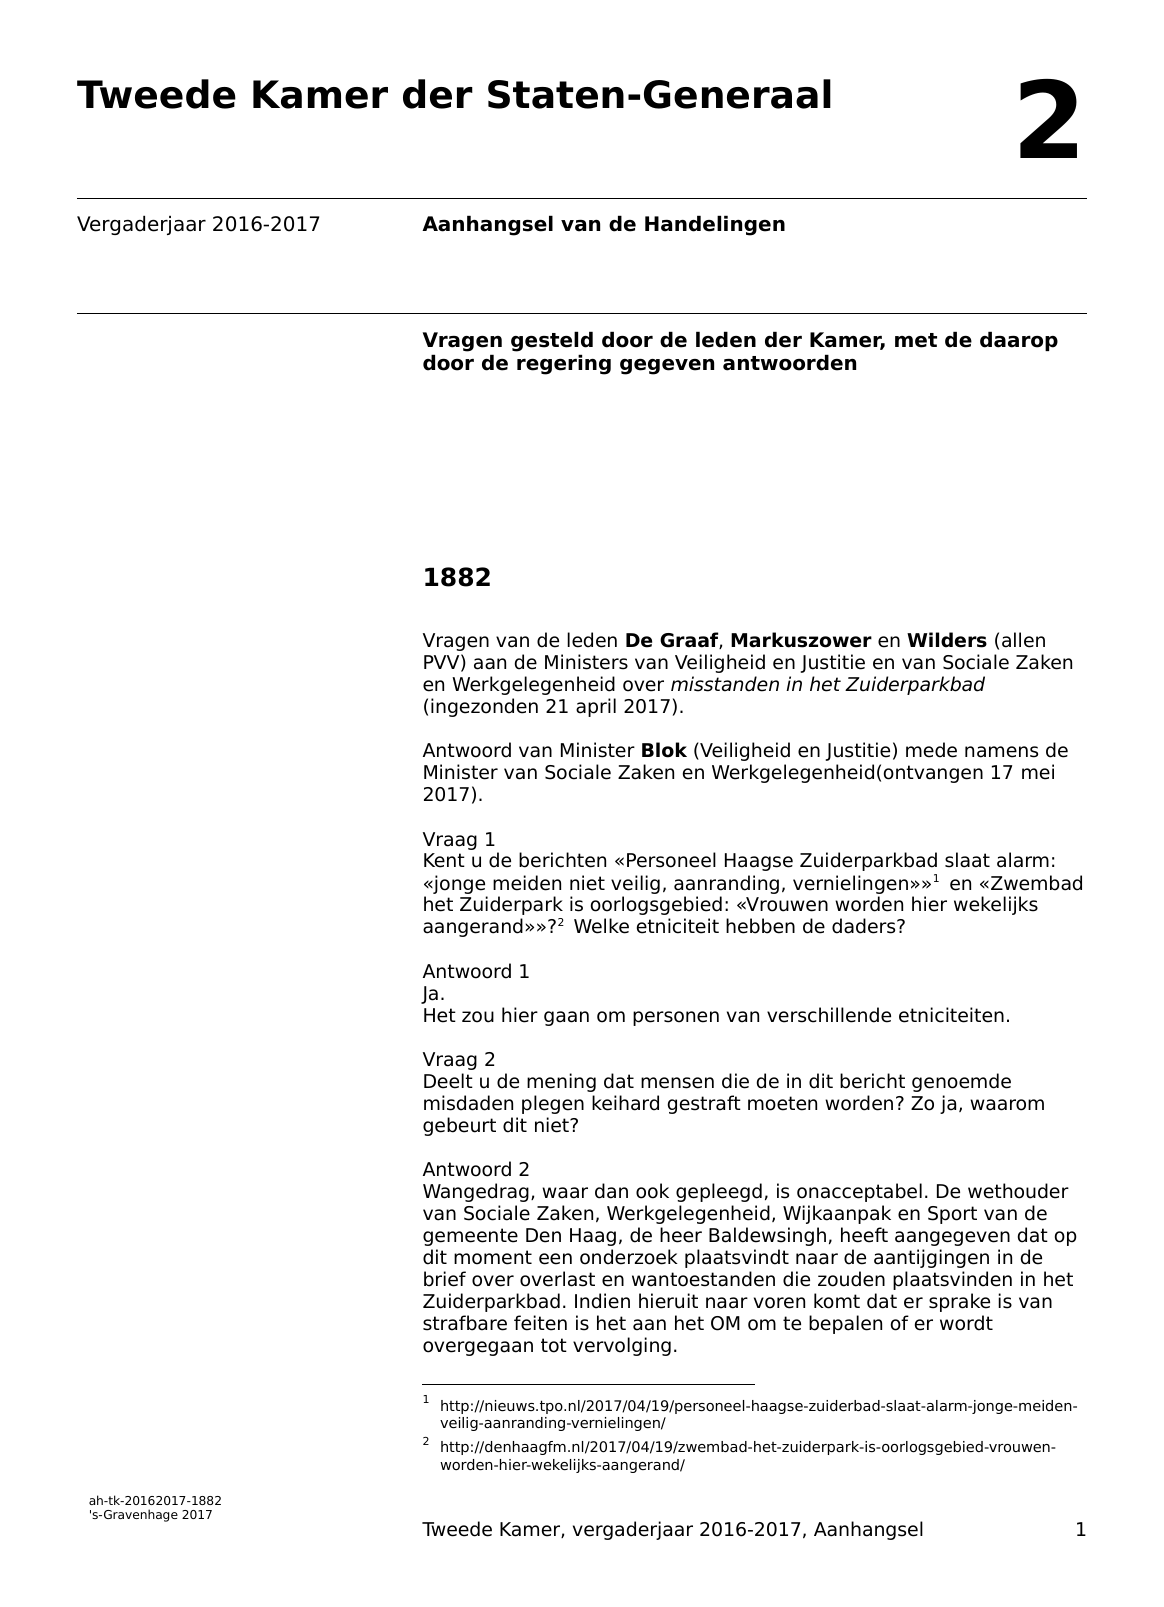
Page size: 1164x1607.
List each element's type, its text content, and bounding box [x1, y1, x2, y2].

text Het zou hier gaan om personen van verschillende etniciteiten. [422, 1004, 1087, 1026]
text 's-Gravenhage 2017 [88, 1508, 323, 1522]
text Kent u de berichten «Personeel Haagse Zuiderparkbad slaat alarm: «jonge meiden niet veilig, aanranding, vernielingen»» en «Zwembad het Zuiderpark is oorlogsgebied: «Vrouwen worden hier wekelijks aangerand»»? Welke etniciteit hebben de daders? [422, 850, 1087, 938]
text Vragen van de leden De Graaf, Markuszower en Wilders (allen PVV) aan de Ministers van Veiligheid en Justitie en van Sociale Zaken en Werkgelegenheid over misstanden in het Zuiderparkbad (ingezonden 21 april 2017). [422, 630, 1087, 718]
text Vraag 1 [422, 828, 1087, 850]
text Antwoord van Minister Blok (Veiligheid en Justitie) mede namens de Minister van Sociale Zaken en Werkgelegenheid(ontvangen 17 mei 2017). [422, 740, 1087, 806]
text Antwoord 1 [422, 961, 1087, 982]
table_header 2 [886, 59, 1087, 198]
table_cell Vergaderjaar 2016-2017 [77, 199, 422, 313]
text Wangedrag, waar dan ook gepleegd, is onacceptabel. De wethouder van Sociale Zaken, Werkgelegenheid, Wijkaanpak en Sport van de gemeente Den Haag, de heer Baldewsingh, heeft aangegeven dat op dit moment een onderzoek plaatsvindt naar de aantijgingen in de brief over overlast en wantoestanden die zouden plaatsvinden in het Zuiderparkbad. Indien hieruit naar voren komt dat er sprake is van strafbare feiten is het aan het OM om te bepalen of er wordt overgegaan tot vervolging. [422, 1181, 1087, 1357]
table_header Tweede Kamer der Staten-Generaal [77, 59, 886, 198]
text Ja. [422, 982, 1087, 1004]
table_cell [77, 314, 422, 375]
text Deelt u de mening dat mensen die de in dit bericht genoemde misdaden plegen keihard gestraft moeten worden? Zo ja, waarom gebeurt dit niet? [422, 1071, 1087, 1137]
text Vraag 2 [422, 1049, 1087, 1071]
text ah-tk-20162017-1882 [88, 1494, 323, 1508]
text http://nieuws.tpo.nl/2017/04/19/personeel-haagse-zuiderbad-slaat-alarm-jonge-meiden-veilig-aanranding-vernielingen/ [422, 1393, 1087, 1432]
text http://denhaagfm.nl/2017/04/19/zwembad-het-zuiderpark-is-oorlogsgebied-vrouwen-worden-hier-wekelijks-aangerand/ [422, 1435, 1087, 1474]
text 1882 [422, 563, 1087, 592]
table_cell Aanhangsel van de Handelingen [422, 199, 1087, 313]
text Antwoord 2 [422, 1159, 1087, 1181]
table_cell Vragen gesteld door de leden der Kamer, met de daarop door de regering gegeven antwoorden [422, 314, 1087, 375]
